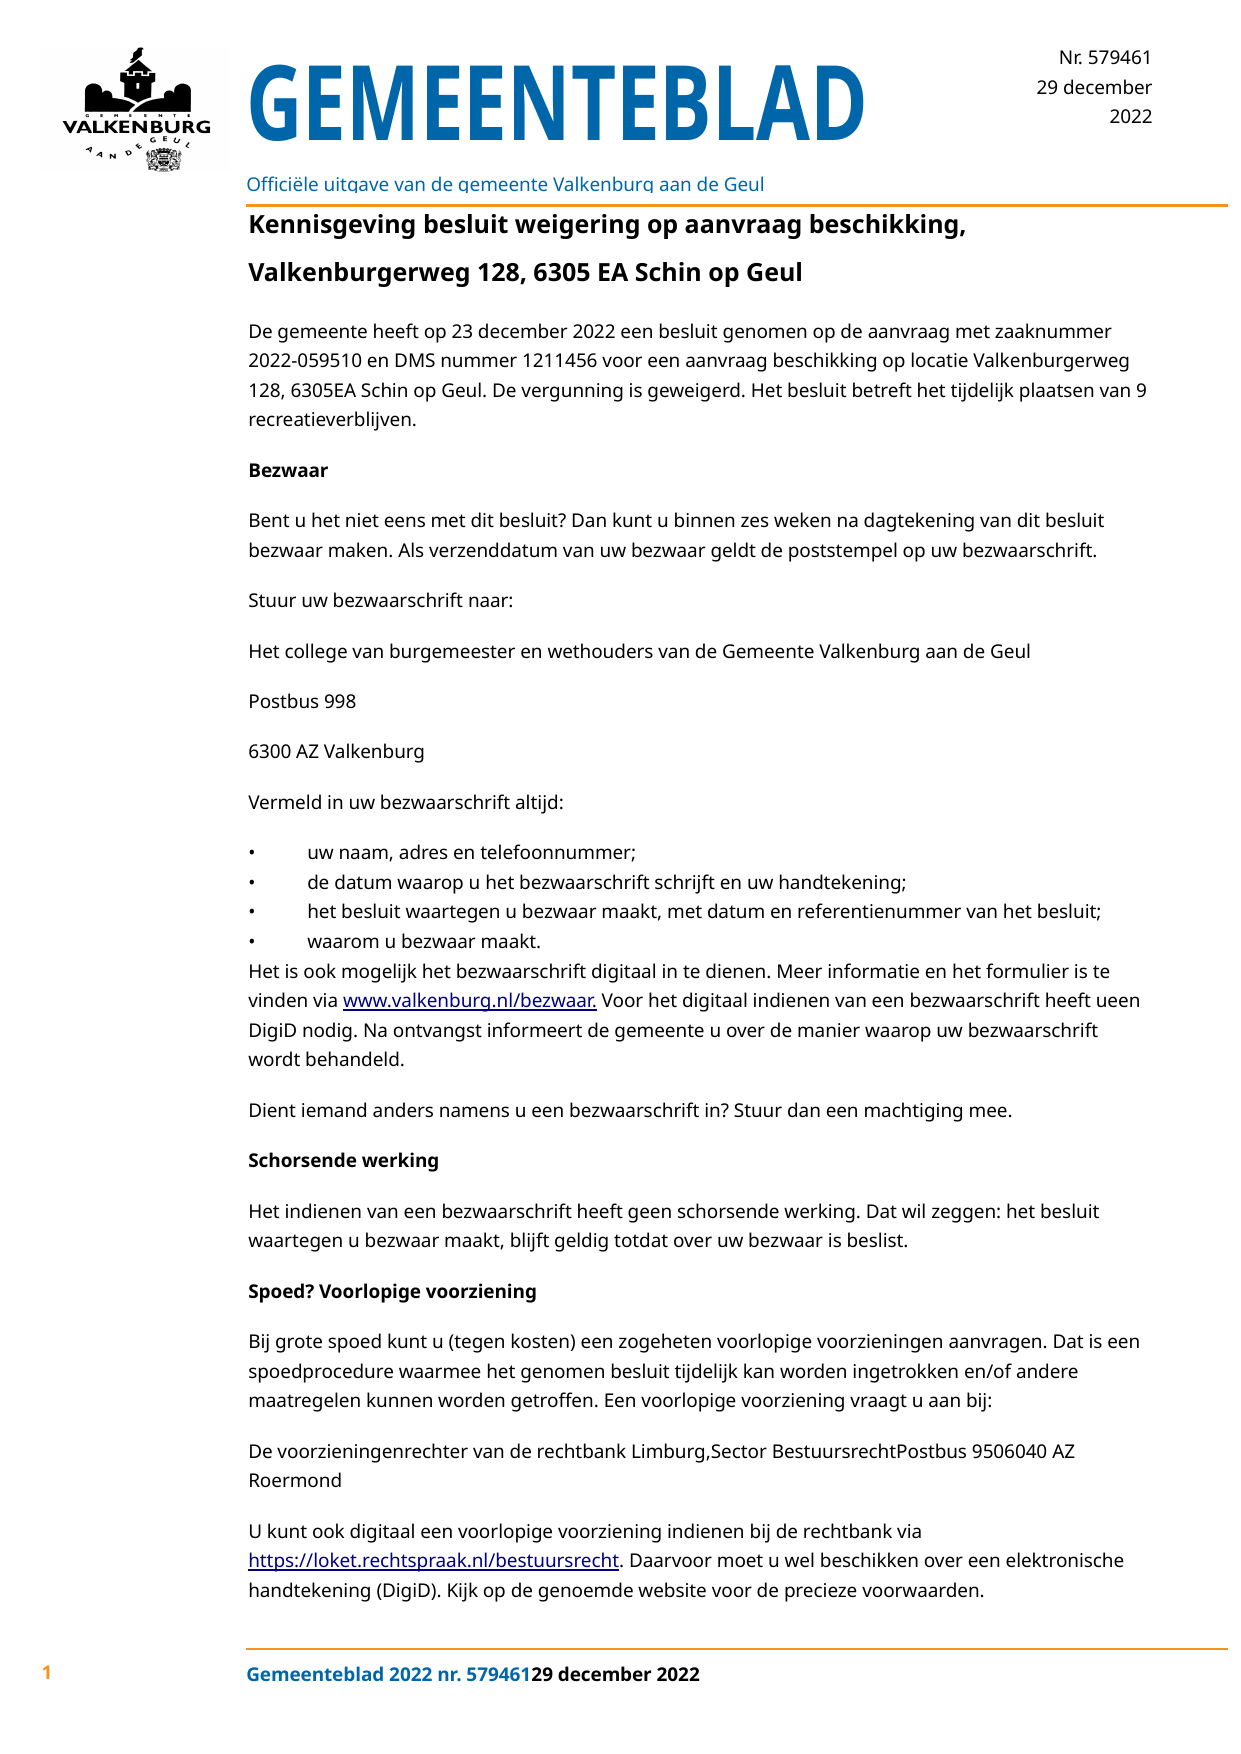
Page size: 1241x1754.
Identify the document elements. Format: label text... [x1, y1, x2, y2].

text Kennisgeving besluit weigering op aanvraag beschikking, Valkenburgerweg 128, 6305 EA Schin op Geul [248, 207, 1152, 288]
text Postbus 998 [248, 688, 1152, 714]
list de datum waarop u het bezwaarschrift schrijft en uw handtekening; [248, 869, 1152, 895]
list waarom u bezwaar maakt. [248, 928, 1152, 954]
text De voorzieningenrechter van de rechtbank Limburg,Sector BestuursrechtPostbus 9506040 AZ Roermond [248, 1438, 1152, 1493]
list het besluit waartegen u bezwaar maakt, met datum en referentienummer van het besluit; [248, 899, 1152, 924]
text Bent u het niet eens met dit besluit? Dan kunt u binnen zes weken na dagtekening van dit besluit bezwaar maken. Als verzenddatum van uw bezwaar geldt de poststempel op uw bezwaarschrift. [248, 507, 1152, 563]
text Bij grote spoed kunt u (tegen kosten) een zogeheten voorlopige voorzieningen aanvragen. Dat is een spoedprocedure waarmee het genomen besluit tijdelijk kan worden ingetrokken en/of andere maatregelen kunnen worden getroffen. Een voorlopige voorziening vraagt u aan bij: [248, 1328, 1152, 1413]
text U kunt ook digitaal een voorlopige voorziening indienen bij de rechtbank via https://loket.rechtspraak.nl/bestuursrecht. Daarvoor moet u wel beschikken over een elektronische handtekening (DigiD). Kijk op de genoemde website voor de precieze voorwaarden. [248, 1518, 1152, 1603]
text De gemeente heeft op 23 december 2022 een besluit genomen op de aanvraag met zaaknummer 2022-059510 en DMS nummer 1211456 voor een aanvraag beschikking op locatie Valkenburgerweg 128, 6305EA Schin op Geul. De vergunning is geweigerd. Het besluit betreft het tijdelijk plaatsen van 9 recreatieverblijven. [248, 318, 1152, 432]
text Spoed? Voorlopige voorziening [248, 1278, 1152, 1304]
text Dient iemand anders namens u een bezwaarschrift in? Stuur dan een machtiging mee. [248, 1097, 1152, 1123]
text Bezwaar [248, 457, 1152, 483]
text Vermeld in uw bezwaarschrift altijd: [248, 789, 1152, 815]
text Het indienen van een bezwaarschrift heeft geen schorsende werking. Dat wil zeggen: het besluit waartegen u bezwaar maakt, blijft geldig totdat over uw bezwaar is beslist. [248, 1198, 1152, 1253]
text Stuur uw bezwaarschrift naar: [248, 587, 1152, 613]
text Het is ook mogelijk het bezwaarschrift digitaal in te dienen. Meer informatie en het formulier is te vinden via www.valkenburg.nl/bezwaar. Voor het digitaal indienen van een bezwaarschrift heeft ueen DigiD nodig. Na ontvangst informeert de gemeente u over de manier waarop uw bezwaarschrift wordt behandeld. [248, 958, 1152, 1072]
picture [41, 47, 231, 172]
list uw naam, adres en telefoonnummer; [248, 839, 1152, 865]
text Het college van burgemeester en wethouders van de Gemeente Valkenburg aan de Geul [248, 638, 1152, 664]
text 6300 AZ Valkenburg [248, 739, 1152, 764]
text Schorsende werking [248, 1147, 1152, 1173]
